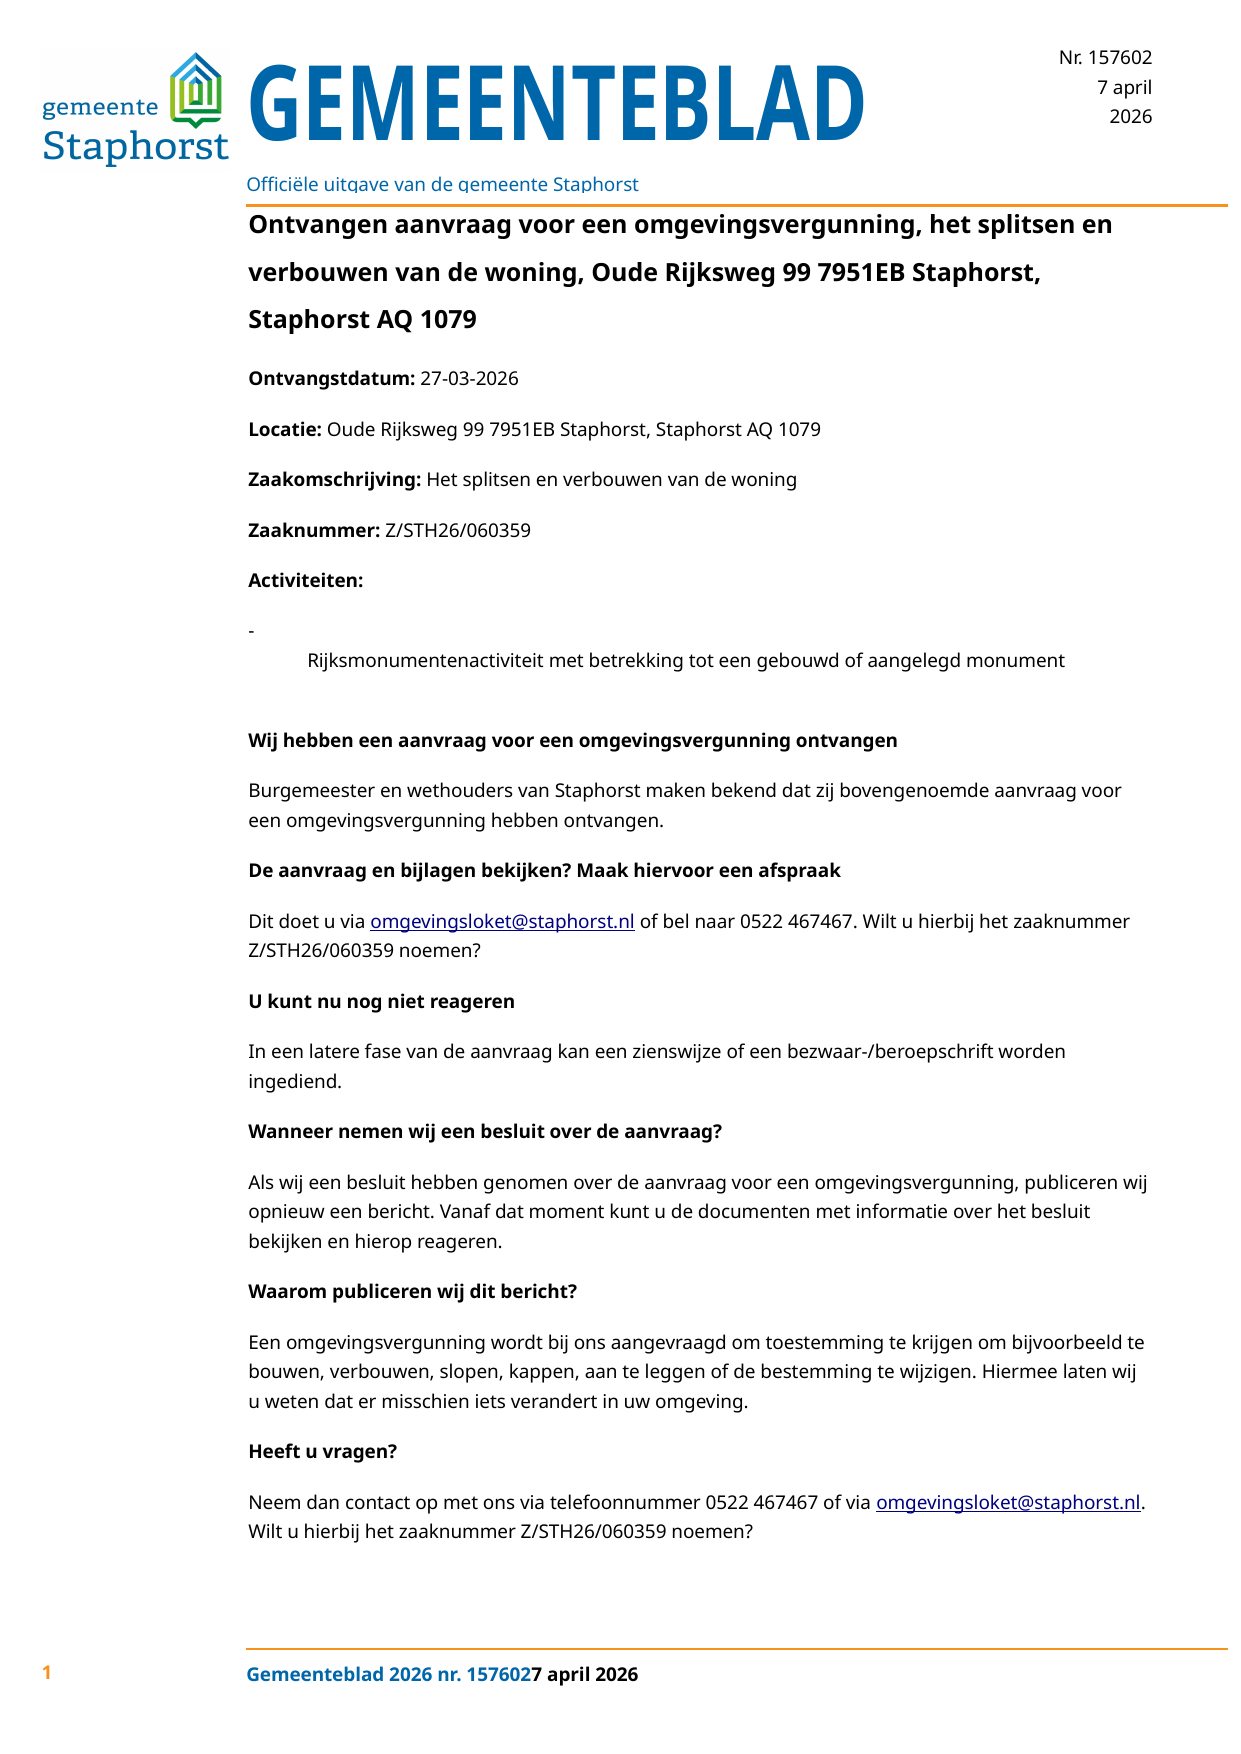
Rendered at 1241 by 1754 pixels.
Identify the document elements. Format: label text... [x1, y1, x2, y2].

text Ontvangen aanvraag voor een omgevingsvergunning, het splitsen en verbouwen van de woning, Oude Rijksweg 99 7951EB Staphorst, Staphorst AQ 1079 [248, 207, 1152, 336]
text Zaakomschrijving: Het splitsen en verbouwen van de woning [248, 466, 1152, 492]
text Wanneer nemen wij een besluit over de aanvraag? [248, 1118, 1152, 1144]
text Een omgevingsvergunning wordt bij ons aangevraagd om toestemming te krijgen om bijvoorbeeld te bouwen, verbouwen, slopen, kappen, aan te leggen of de bestemming te wijzigen. Hiermee laten wij u weten dat er misschien iets verandert in uw omgeving. [248, 1329, 1152, 1414]
list Rijksmonumentenactiviteit met betrekking tot een gebouwd of aangelegd monument [248, 647, 1152, 673]
text U kunt nu nog niet reageren [248, 988, 1152, 1014]
text Heeft u vragen? [248, 1438, 1152, 1464]
text Ontvangstdatum: 27-03-2026 [248, 366, 1152, 391]
text Burgemeester en wethouders van Staphorst maken bekend dat zij bovengenoemde aanvraag voor een omgevingsvergunning hebben ontvangen. [248, 778, 1152, 833]
text De aanvraag en bijlagen bekijken? Maak hiervoor een afspraak [248, 858, 1152, 883]
text Neem dan contact op met ons via telefoonnummer 0522 467467 of via omgevingsloket@staphorst.nl. Wilt u hierbij het zaaknummer Z/STH26/060359 noemen? [248, 1489, 1152, 1544]
text Waarom publiceren wij dit bericht? [248, 1278, 1152, 1304]
text In een latere fase van de aanvraag kan een zienswijze of een bezwaar-/beroepschrift worden ingediend. [248, 1038, 1152, 1094]
text Dit doet u via omgevingsloket@staphorst.nl of bel naar 0522 467467. Wilt u hierbij het zaaknummer Z/STH26/060359 noemen? [248, 908, 1152, 963]
text Locatie: Oude Rijksweg 99 7951EB Staphorst, Staphorst AQ 1079 [248, 416, 1152, 442]
text Wij hebben een aanvraag voor een omgevingsvergunning ontvangen [248, 727, 1152, 753]
text Activiteiten: [248, 567, 1152, 593]
text Zaaknummer: Z/STH26/060359 [248, 517, 1152, 542]
text Als wij een besluit hebben genomen over de aanvraag voor een omgevingsvergunning, publiceren wij opnieuw een bericht. Vanaf dat moment kunt u de documenten met informatie over het besluit bekijken en hierop reageren. [248, 1169, 1152, 1254]
picture [41, 47, 231, 172]
